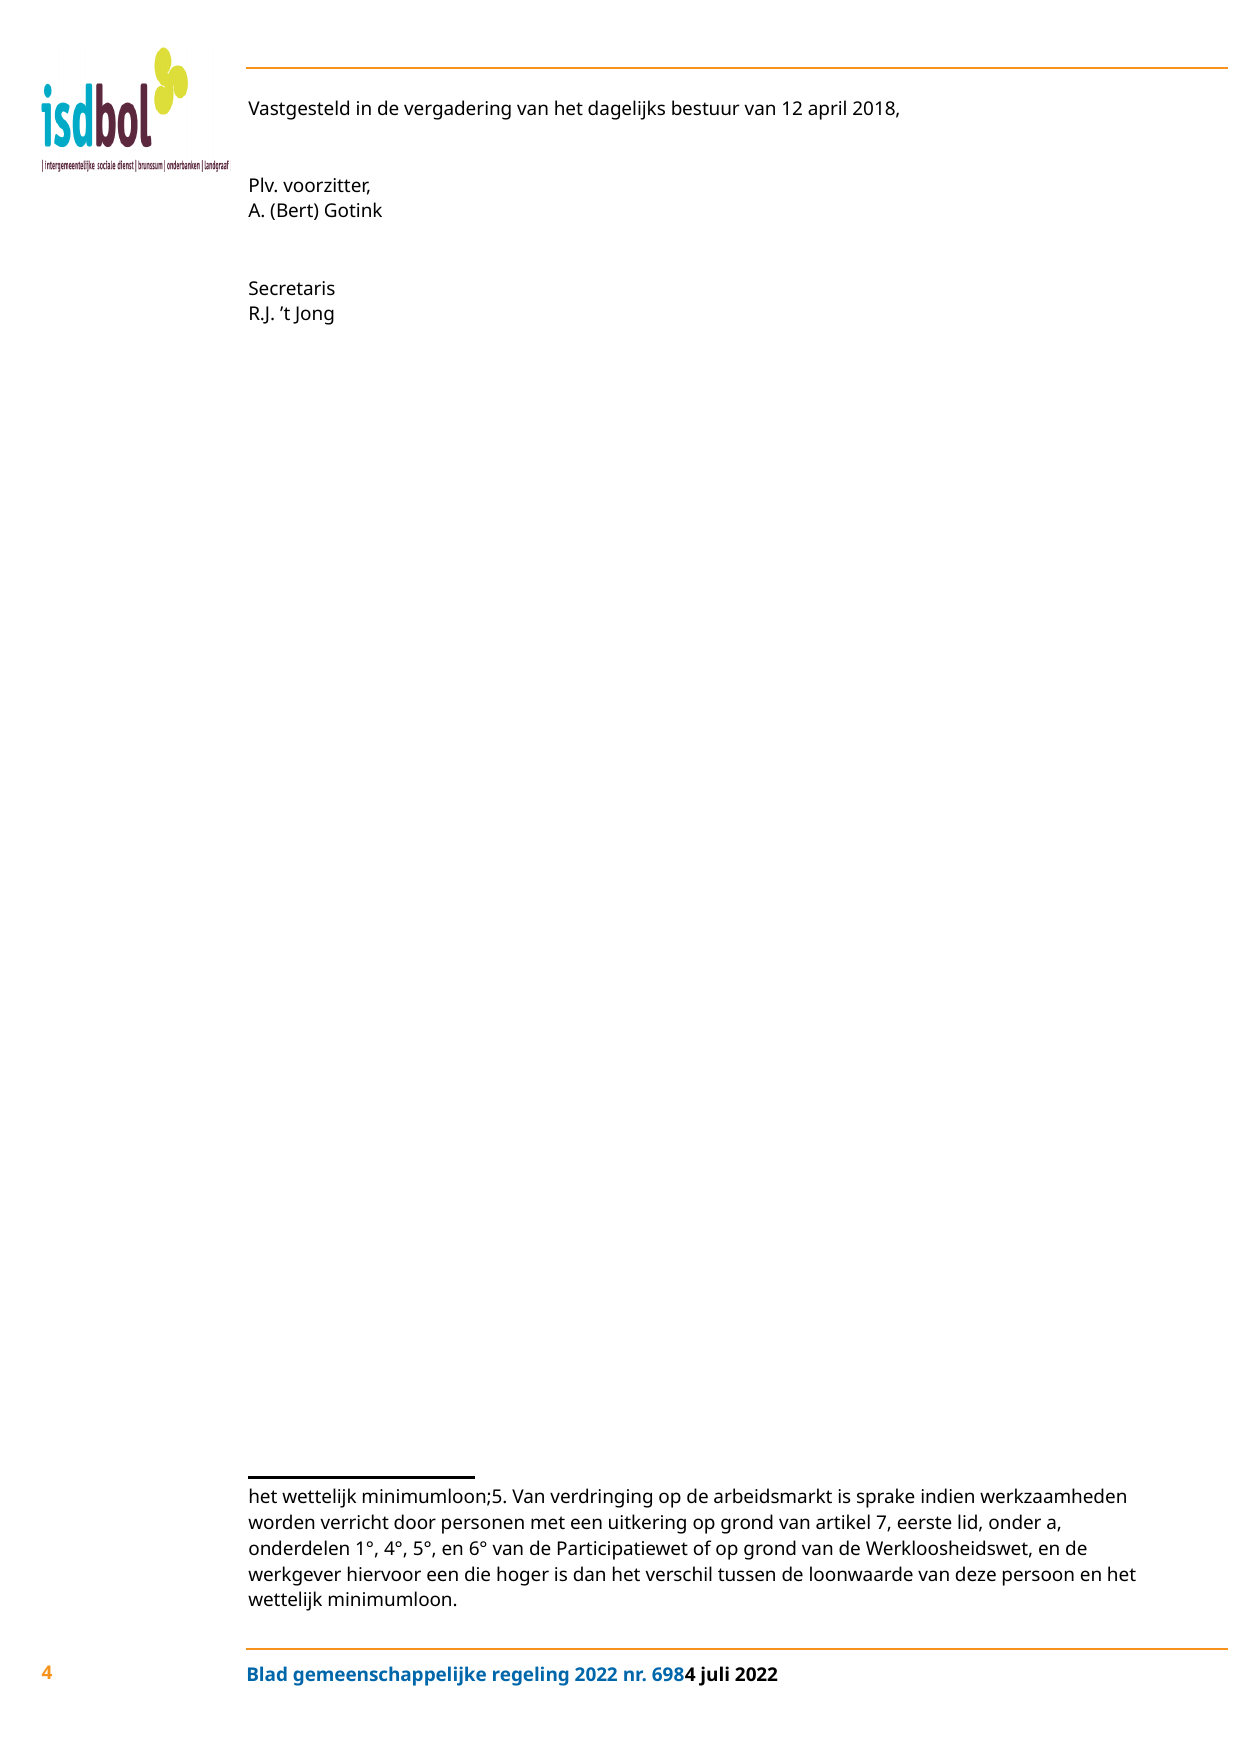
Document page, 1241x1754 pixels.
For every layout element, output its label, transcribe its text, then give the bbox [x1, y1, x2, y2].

text Plv. voorzitter, [248, 172, 1152, 198]
text Secretaris [248, 275, 1152, 301]
text R.J. ’t Jong [248, 301, 1152, 326]
text het wettelijk minimumloon;5. Van verdringing op de arbeidsmarkt is sprake indien werkzaamheden worden verricht door personen met een uitkering op grond van artikel 7, eerste lid, onder a, onderdelen 1°, 4°, 5°, en 6° van de Participatiewet of op grond van de Werkloosheidswet, en de werkgever hiervoor een die hoger is dan het verschil tussen de loonwaarde van deze persoon en het wettelijk minimumloon. [248, 1483, 1152, 1612]
text A. (Bert) Gotink [248, 198, 1152, 223]
text Vastgesteld in de vergadering van het dagelijks bestuur van 12 april 2018, [248, 95, 1152, 121]
picture [41, 47, 231, 172]
